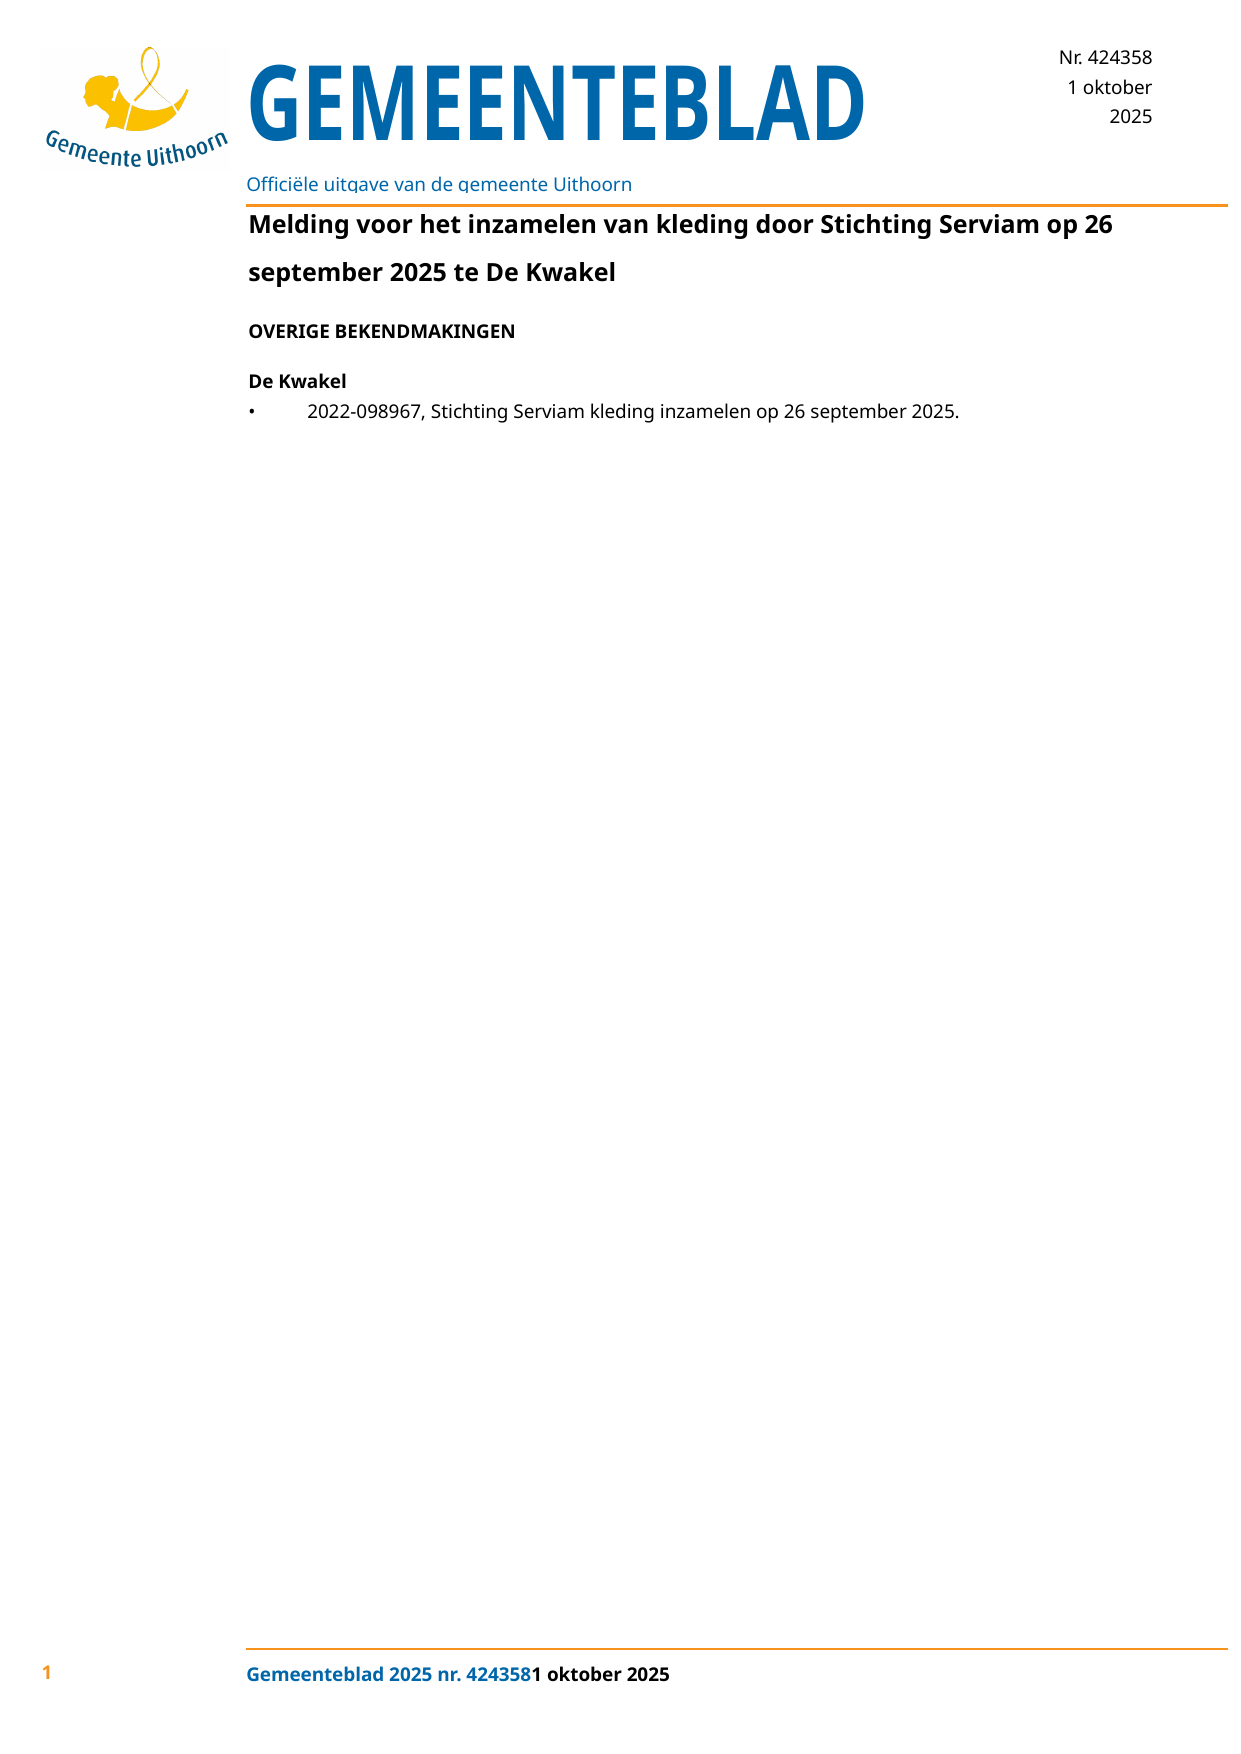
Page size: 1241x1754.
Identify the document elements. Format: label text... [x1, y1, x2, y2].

list 2022-098967, Stichting Serviam kleding inzamelen op 26 september 2025. [248, 398, 1152, 424]
picture [41, 47, 231, 172]
text Melding voor het inzamelen van kleding door Stichting Serviam op 26 september 2025 te De Kwakel [248, 207, 1152, 288]
text OVERIGE BEKENDMAKINGEN [248, 318, 1152, 344]
text De Kwakel [248, 368, 1152, 394]
